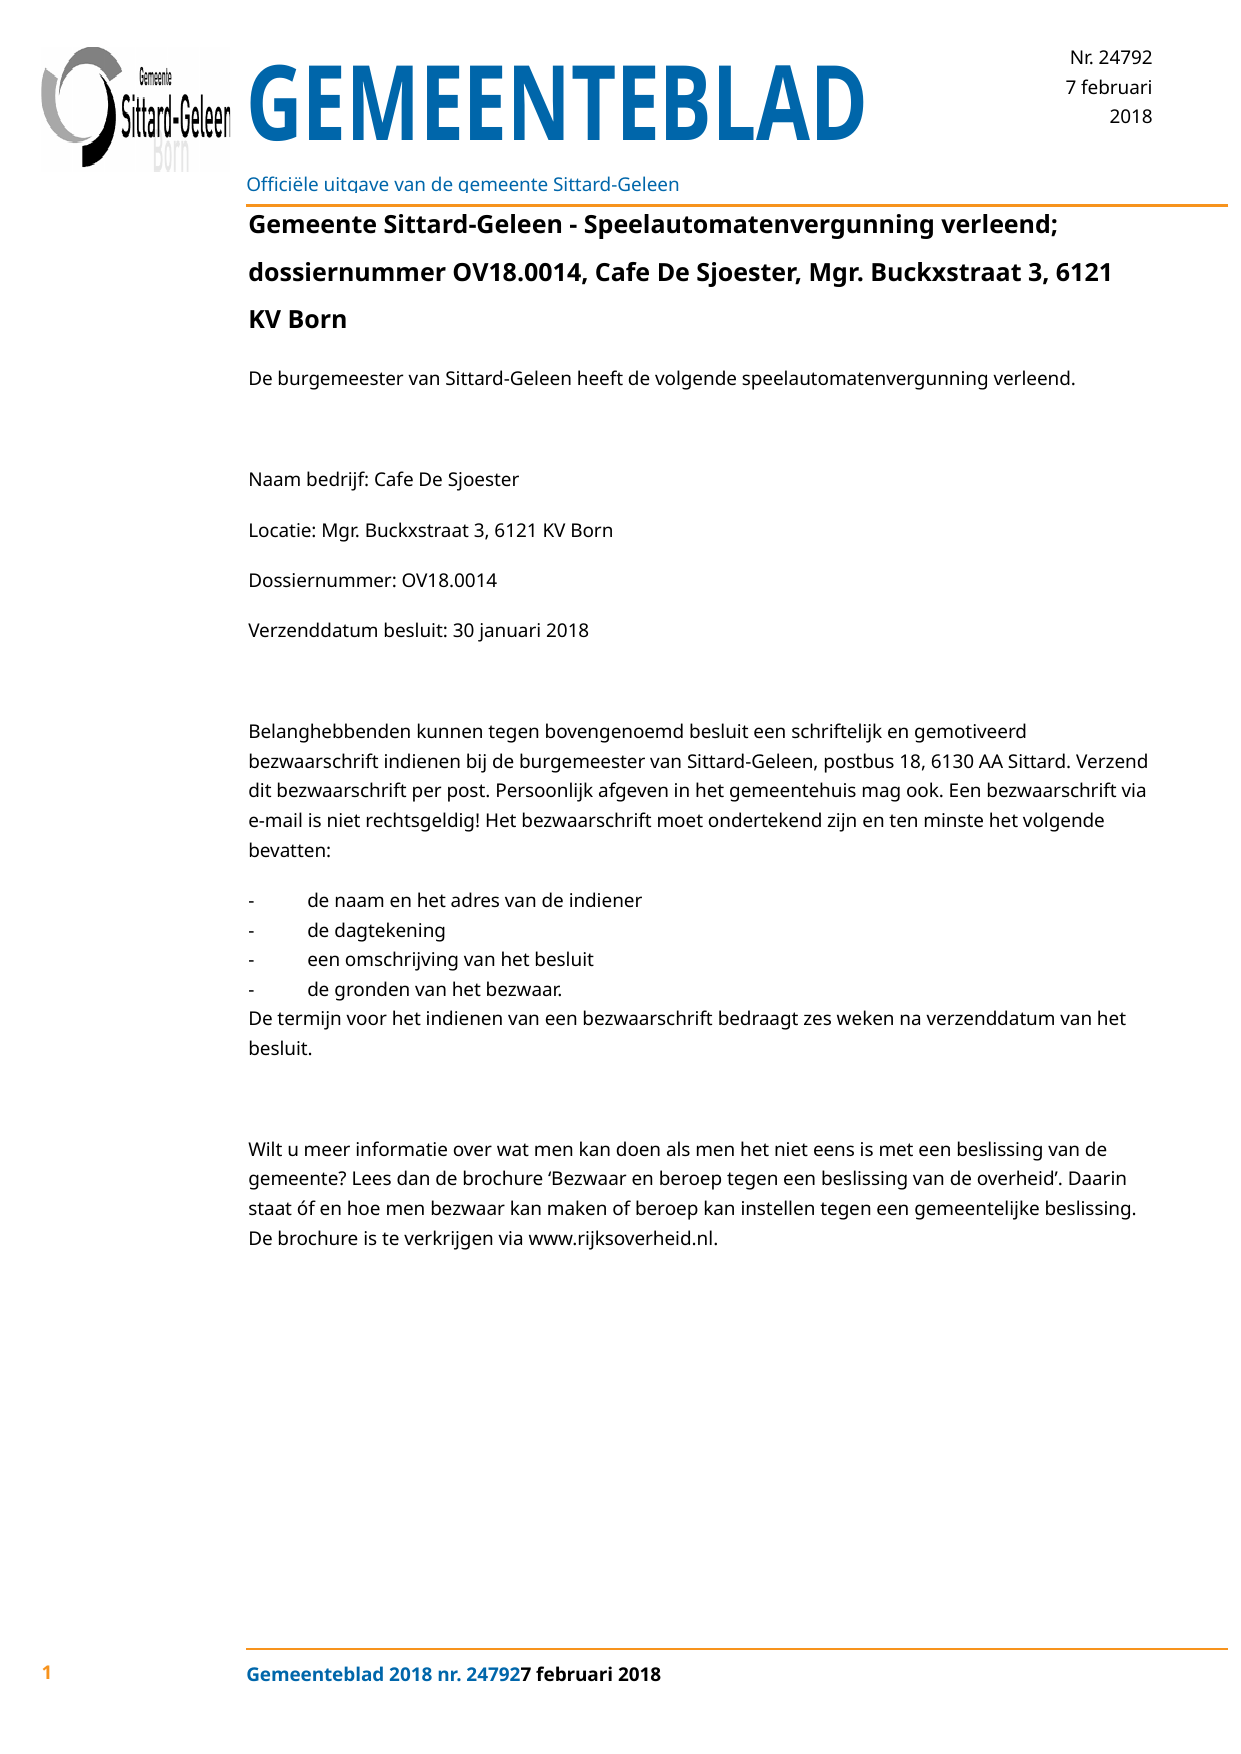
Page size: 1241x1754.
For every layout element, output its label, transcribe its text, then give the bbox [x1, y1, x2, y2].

list een omschrijving van het besluit [248, 946, 1152, 972]
text Naam bedrijf: Cafe De Sjoester [248, 466, 1152, 492]
list de dagtekening [248, 917, 1152, 942]
text Verzenddatum besluit: 30 januari 2018 [248, 618, 1152, 643]
text Locatie: Mgr. Buckxstraat 3, 6121 KV Born [248, 517, 1152, 542]
text De termijn voor het indienen van een bezwaarschrift bedraagt zes weken na verzenddatum van het besluit. [248, 1006, 1152, 1061]
picture [41, 47, 231, 172]
list de gronden van het bezwaar. [248, 976, 1152, 1002]
text Belanghebbenden kunnen tegen bovengenoemd besluit een schriftelijk en gemotiveerd bezwaarschrift indienen bij de burgemeester van Sittard-Geleen, postbus 18, 6130 AA Sittard. Verzend dit bezwaarschrift per post. Persoonlijk afgeven in het gemeentehuis mag ook. Een bezwaarschrift via e-mail is niet rechtsgeldig! Het bezwaarschrift moet ondertekend zijn en ten minste het volgende bevatten: [248, 718, 1152, 862]
text Gemeente Sittard-Geleen - Speelautomatenvergunning verleend; dossiernummer OV18.0014, Cafe De Sjoester, Mgr. Buckxstraat 3, 6121 KV Born [248, 207, 1152, 336]
list de naam en het adres van de indiener [248, 887, 1152, 913]
text Wilt u meer informatie over wat men kan doen als men het niet eens is met een beslissing van de gemeente? Lees dan de brochure ‘Bezwaar en beroep tegen een beslissing van de overheid’. Daarin staat óf en hoe men bezwaar kan maken of beroep kan instellen tegen een gemeentelijke beslissing. De brochure is te verkrijgen via www.rijksoverheid.nl. [248, 1136, 1152, 1250]
text De burgemeester van Sittard-Geleen heeft de volgende speelautomatenvergunning verleend. [248, 366, 1152, 391]
text Dossiernummer: OV18.0014 [248, 567, 1152, 593]
